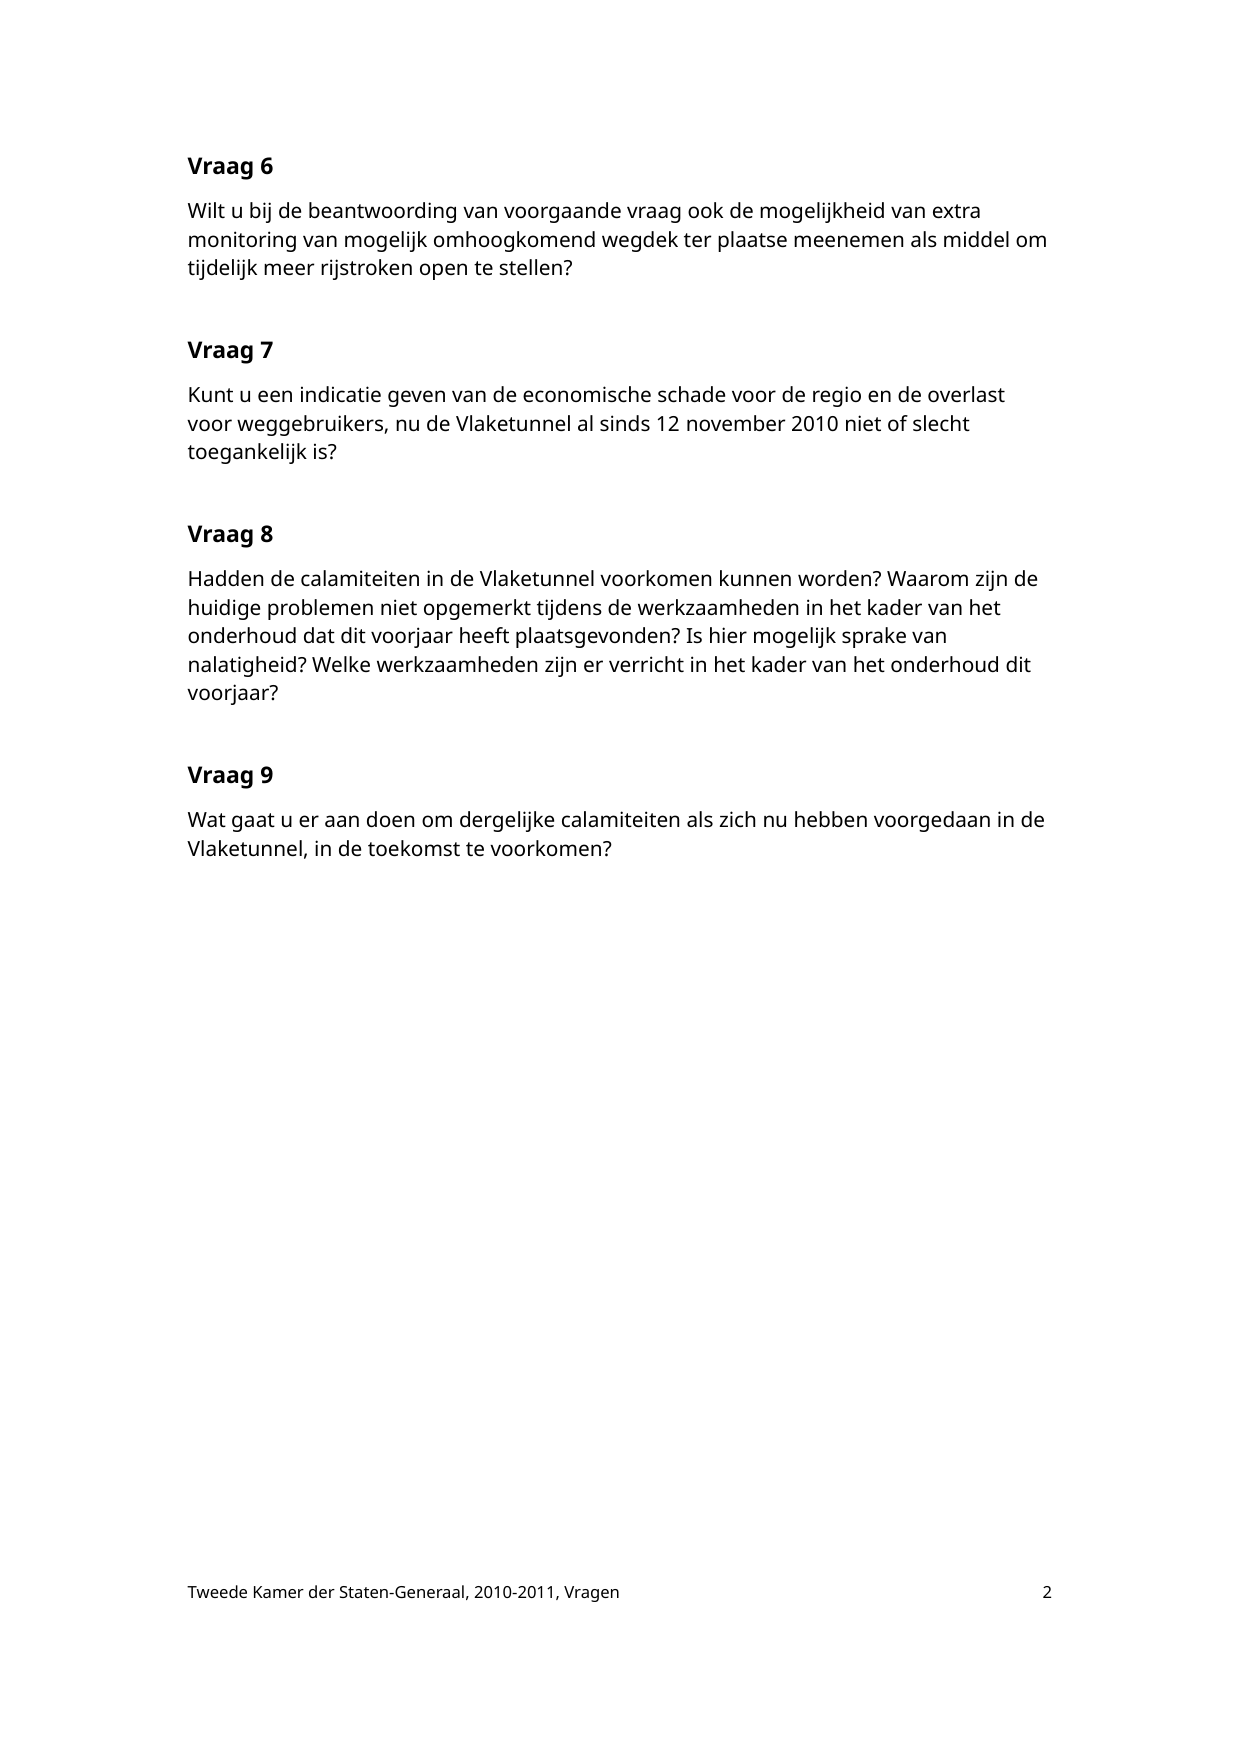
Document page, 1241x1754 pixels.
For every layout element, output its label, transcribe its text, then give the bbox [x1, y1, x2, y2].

text Hadden de calamiteiten in de Vlaketunnel voorkomen kunnen worden? Waarom zijn de huidige problemen niet opgemerkt tijdens de werkzaamheden in het kader van het onderhoud dat dit voorjaar heeft plaatsgevonden? Is hier mogelijk sprake van nalatigheid? Welke werkzaamheden zijn er verricht in het kader van het onderhoud dit voorjaar? [187, 564, 1053, 707]
subtitle Vraag 9 [187, 759, 1053, 790]
subtitle Vraag 8 [187, 518, 1053, 549]
text Kunt u een indicatie geven van de economische schade voor de regio en de overlast voor weggebruikers, nu de Vlaketunnel al sinds 12 november 2010 niet of slecht toegankelijk is? [187, 380, 1053, 466]
text Wilt u bij de beantwoording van voorgaande vraag ook de mogelijkheid van extra monitoring van mogelijk omhoogkomend wegdek ter plaatse meenemen als middel om tijdelijk meer rijstroken open te stellen? [187, 196, 1053, 282]
text Wat gaat u er aan doen om dergelijke calamiteiten als zich nu hebben voorgedaan in de Vlaketunnel, in de toekomst te voorkomen? [187, 805, 1053, 862]
subtitle Vraag 6 [187, 150, 1053, 181]
subtitle Vraag 7 [187, 334, 1053, 365]
